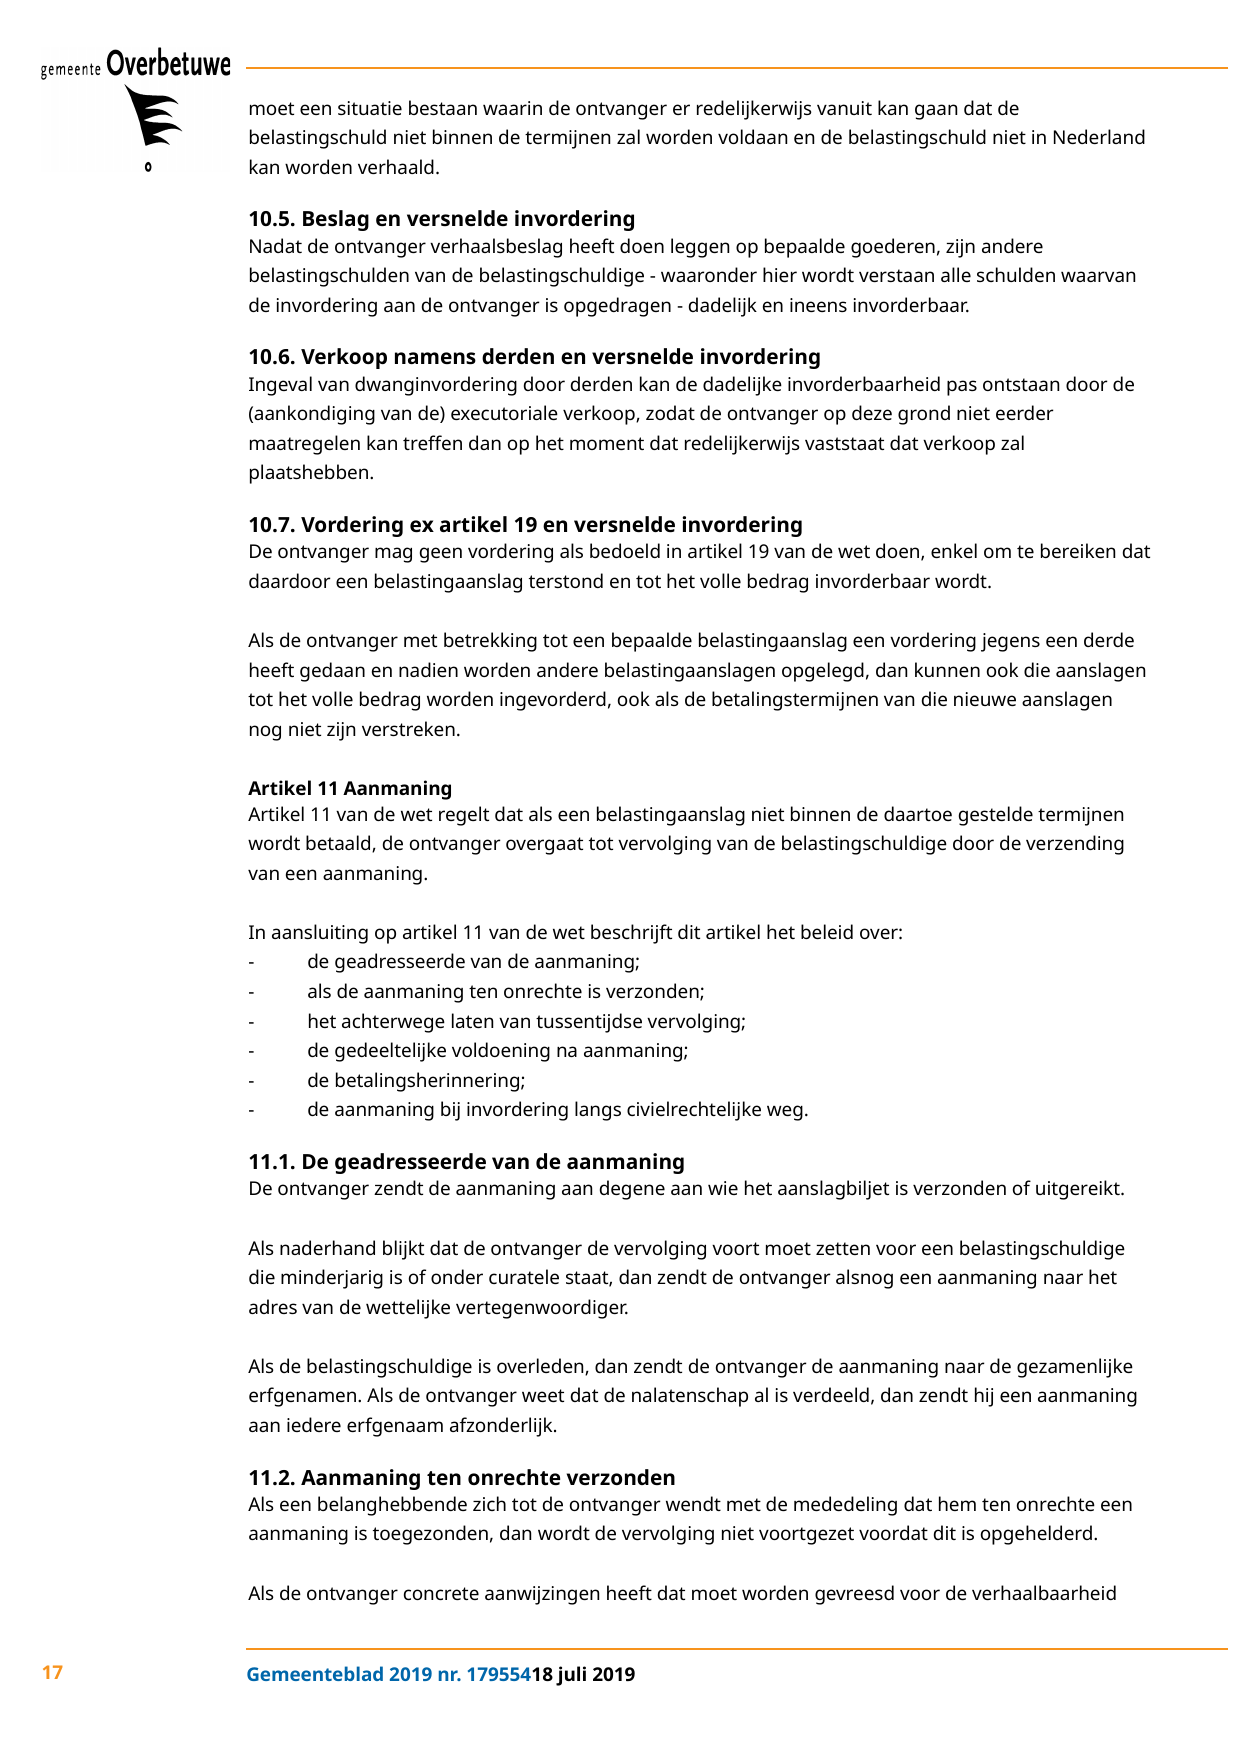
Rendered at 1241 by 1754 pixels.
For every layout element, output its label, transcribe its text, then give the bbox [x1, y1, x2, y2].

text Als de ontvanger met betrekking tot een bepaalde belastingaanslag een vordering jegens een derde heeft gedaan en nadien worden andere belastingaanslagen opgelegd, dan kunnen ook die aanslagen tot het volle bedrag worden ingevorderd, ook als de betalingstermijnen van die nieuwe aanslagen nog niet zijn verstreken. [248, 627, 1152, 742]
text Als naderhand blijkt dat de ontvanger de vervolging voort moet zetten voor een belastingschuldige die minderjarig is of onder curatele staat, dan zendt de ontvanger alsnog een aanmaning naar het adres van de wettelijke vertegenwoordiger. [248, 1235, 1152, 1319]
text 10.5. Beslag en versnelde invordering [248, 204, 1152, 233]
text Artikel 11 van de wet regelt dat als een belastingaanslag niet binnen de daartoe gestelde termijnen wordt betaald, de ontvanger overgaat tot vervolging van de belastingschuldige door de verzending van een aanmaning. [248, 801, 1152, 886]
text Als de belastingschuldige is overleden, dan zendt de ontvanger de aanmaning naar de gezamenlijke erfgenamen. Als de ontvanger weet dat de nalatenschap al is verdeeld, dan zendt hij een aanmaning aan iedere erfgenaam afzonderlijk. [248, 1353, 1152, 1438]
list de gedeeltelijke voldoening na aanmaning; [248, 1037, 1152, 1063]
text Als de ontvanger concrete aanwijzingen heeft dat moet worden gevreesd voor de verhaalbaarheid [248, 1580, 1152, 1606]
text 11.2. Aanmaning ten onrechte verzonden [248, 1463, 1152, 1491]
text Nadat de ontvanger verhaalsbeslag heeft doen leggen op bepaalde goederen, zijn andere belastingschulden van de belastingschuldige - waaronder hier wordt verstaan alle schulden waarvan de invordering aan de ontvanger is opgedragen - dadelijk en ineens invorderbaar. [248, 233, 1152, 318]
text De ontvanger zendt de aanmaning aan degene aan wie het aanslagbiljet is verzonden of uitgereikt. [248, 1176, 1152, 1201]
list de betalingsherinnering; [248, 1067, 1152, 1093]
picture [41, 47, 231, 172]
text 11.1. De geadresseerde van de aanmaning [248, 1147, 1152, 1176]
text Ingeval van dwanginvordering door derden kan de dadelijke invorderbaarheid pas ontstaan door de (aankondiging van de) executoriale verkoop, zodat de ontvanger op deze grond niet eerder maatregelen kan treffen dan op het moment dat redelijkerwijs vaststaat dat verkoop zal plaatshebben. [248, 371, 1152, 485]
list het achterwege laten van tussentijdse vervolging; [248, 1008, 1152, 1034]
text In aansluiting op artikel 11 van de wet beschrijft dit artikel het beleid over: [248, 919, 1152, 945]
list als de aanmaning ten onrechte is verzonden; [248, 978, 1152, 1004]
list de aanmaning bij invordering langs civielrechtelijke weg. [248, 1097, 1152, 1122]
text 10.7. Vordering ex artikel 19 en versnelde invordering [248, 510, 1152, 538]
text Als een belanghebbende zich tot de ontvanger wendt met de mededeling dat hem ten onrechte een aanmaning is toegezonden, dan wordt de vervolging niet voortgezet voordat dit is opgehelderd. [248, 1491, 1152, 1546]
text moet een situatie bestaan waarin de ontvanger er redelijkerwijs vanuit kan gaan dat de belastingschuld niet binnen de termijnen zal worden voldaan en de belastingschuld niet in Nederland kan worden verhaald. [248, 95, 1152, 180]
list de geadresseerde van de aanmaning; [248, 949, 1152, 974]
text Artikel 11 Aanmaning [248, 775, 1152, 801]
text De ontvanger mag geen vordering als bedoeld in artikel 19 van de wet doen, enkel om te bereiken dat daardoor een belastingaanslag terstond en tot het volle bedrag invorderbaar wordt. [248, 538, 1152, 594]
text 10.6. Verkoop namens derden en versnelde invordering [248, 342, 1152, 371]
